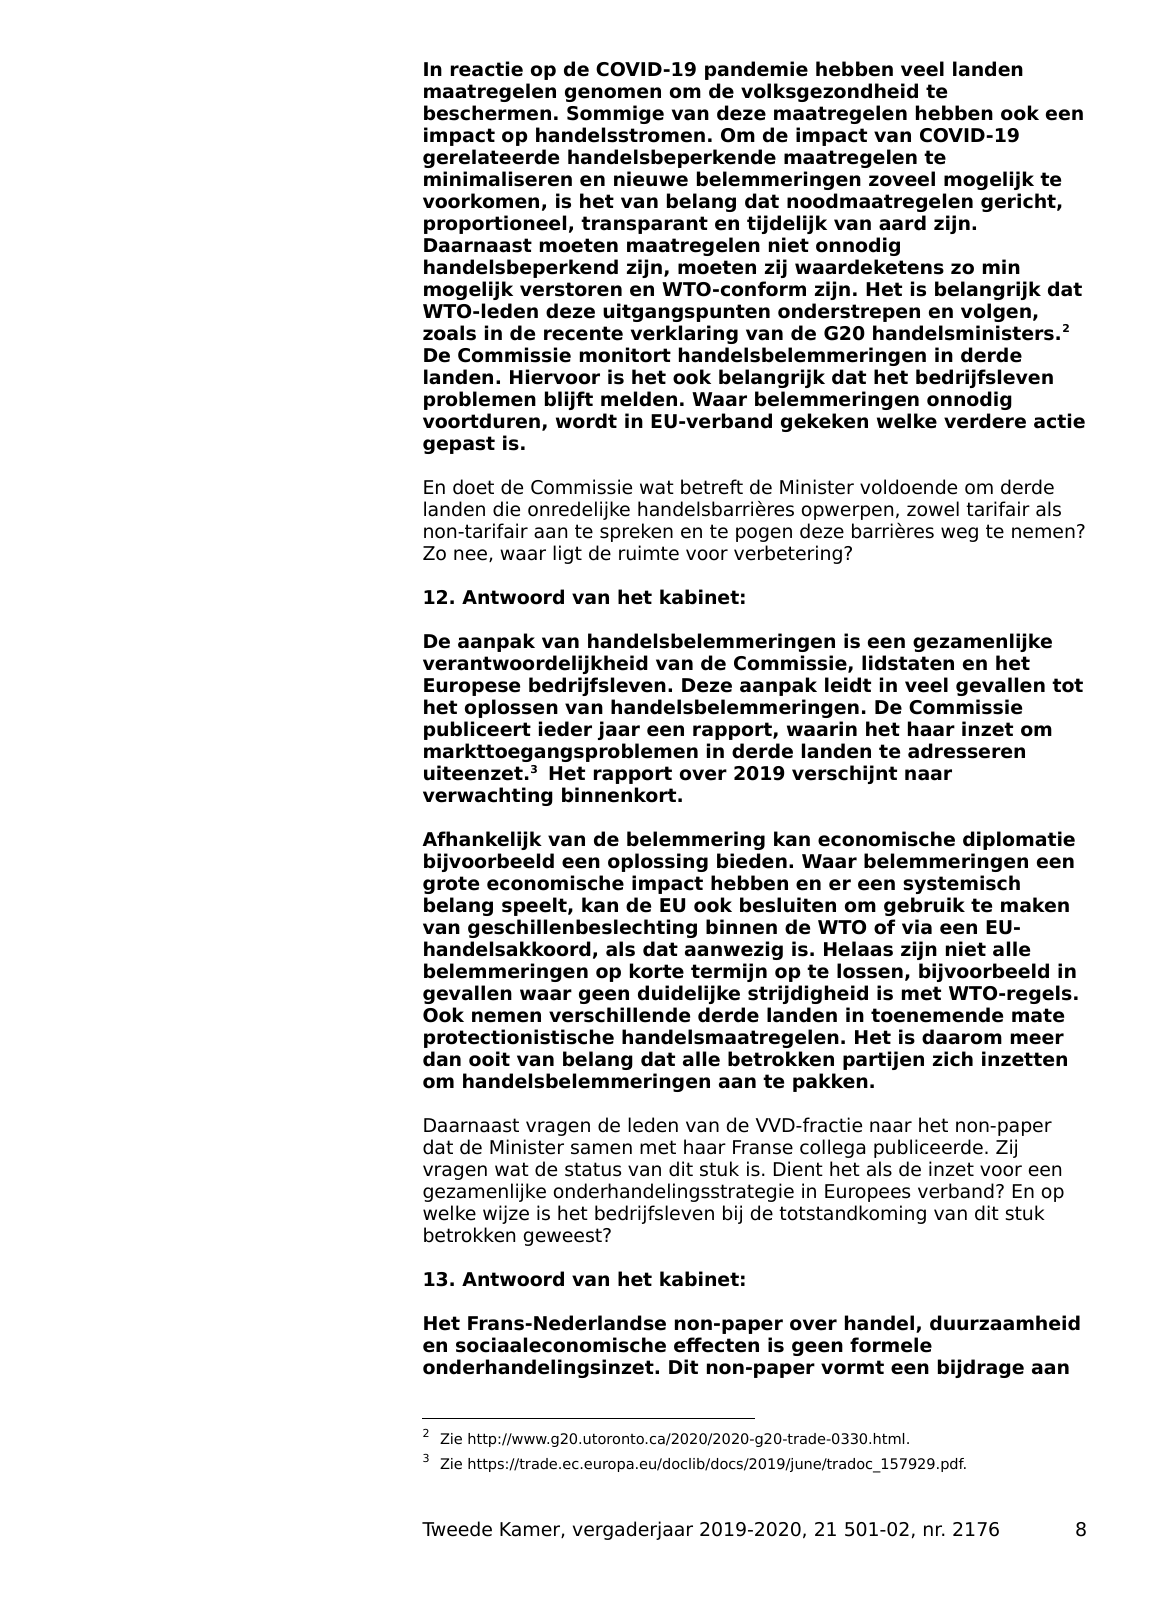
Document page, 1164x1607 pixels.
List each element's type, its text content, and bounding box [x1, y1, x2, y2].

text In reactie op de COVID-19 pandemie hebben veel landen maatregelen genomen om de volksgezondheid te beschermen. Sommige van deze maatregelen hebben ook een impact op handelsstromen. Om de impact van COVID-19 gerelateerde handelsbeperkende maatregelen te minimaliseren en nieuwe belemmeringen zoveel mogelijk te voorkomen, is het van belang dat noodmaatregelen gericht, proportioneel, transparant en tijdelijk van aard zijn. Daarnaast moeten maatregelen niet onnodig handelsbeperkend zijn, moeten zij waardeketens zo min mogelijk verstoren en WTO-conform zijn. Het is belangrijk dat WTO-leden deze uitgangspunten onderstrepen en volgen, zoals in de recente verklaring van de G20 handelsministers. [422, 59, 1087, 345]
text Zie http://www.g20.utoronto.ca/2020/2020-g20-trade-0330.html. [422, 1427, 1087, 1449]
subtitle 13. Antwoord van het kabinet: [422, 1269, 1087, 1291]
text De Commissie monitort handelsbelemmeringen in derde landen. Hiervoor is het ook belangrijk dat het bedrijfsleven problemen blijft melden. Waar belemmeringen onnodig voortduren, wordt in EU-verband gekeken welke verdere actie gepast is. [422, 345, 1087, 455]
text En doet de Commissie wat betreft de Minister voldoende om derde landen die onredelijke handelsbarrières opwerpen, zowel tarifair als non-tarifair aan te spreken en te pogen deze barrières weg te nemen? Zo nee, waar ligt de ruimte voor verbetering? [422, 477, 1087, 565]
text Het Frans-Nederlandse non-paper over handel, duurzaamheid en sociaaleconomische effecten is geen formele onderhandelingsinzet. Dit non-paper vormt een bijdrage aan [422, 1313, 1087, 1379]
subtitle 12. Antwoord van het kabinet: [422, 587, 1087, 609]
text Zie https://trade.ec.europa.eu/doclib/docs/2019/june/tradoc_157929.pdf. [422, 1452, 1087, 1474]
text Daarnaast vragen de leden van de VVD-fractie naar het non-paper dat de Minister samen met haar Franse collega publiceerde. Zij vragen wat de status van dit stuk is. Dient het als de inzet voor een gezamenlijke onderhandelingsstrategie in Europees verband? En op welke wijze is het bedrijfsleven bij de totstandkoming van dit stuk betrokken geweest? [422, 1115, 1087, 1247]
text De aanpak van handelsbelemmeringen is een gezamenlijke verantwoordelijkheid van de Commissie, lidstaten en het Europese bedrijfsleven. Deze aanpak leidt in veel gevallen tot het oplossen van handelsbelemmeringen. De Commissie publiceert ieder jaar een rapport, waarin het haar inzet om markttoegangsproblemen in derde landen te adresseren uiteenzet. Het rapport over 2019 verschijnt naar verwachting binnenkort. [422, 631, 1087, 807]
text Afhankelijk van de belemmering kan economische diplomatie bijvoorbeeld een oplossing bieden. Waar belemmeringen een grote economische impact hebben en er een systemisch belang speelt, kan de EU ook besluiten om gebruik te maken van geschillenbeslechting binnen de WTO of via een EU-handelsakkoord, als dat aanwezig is. Helaas zijn niet alle belemmeringen op korte termijn op te lossen, bijvoorbeeld in gevallen waar geen duidelijke strijdigheid is met WTO-regels. Ook nemen verschillende derde landen in toenemende mate protectionistische handelsmaatregelen. Het is daarom meer dan ooit van belang dat alle betrokken partijen zich inzetten om handelsbelemmeringen aan te pakken. [422, 829, 1087, 1093]
